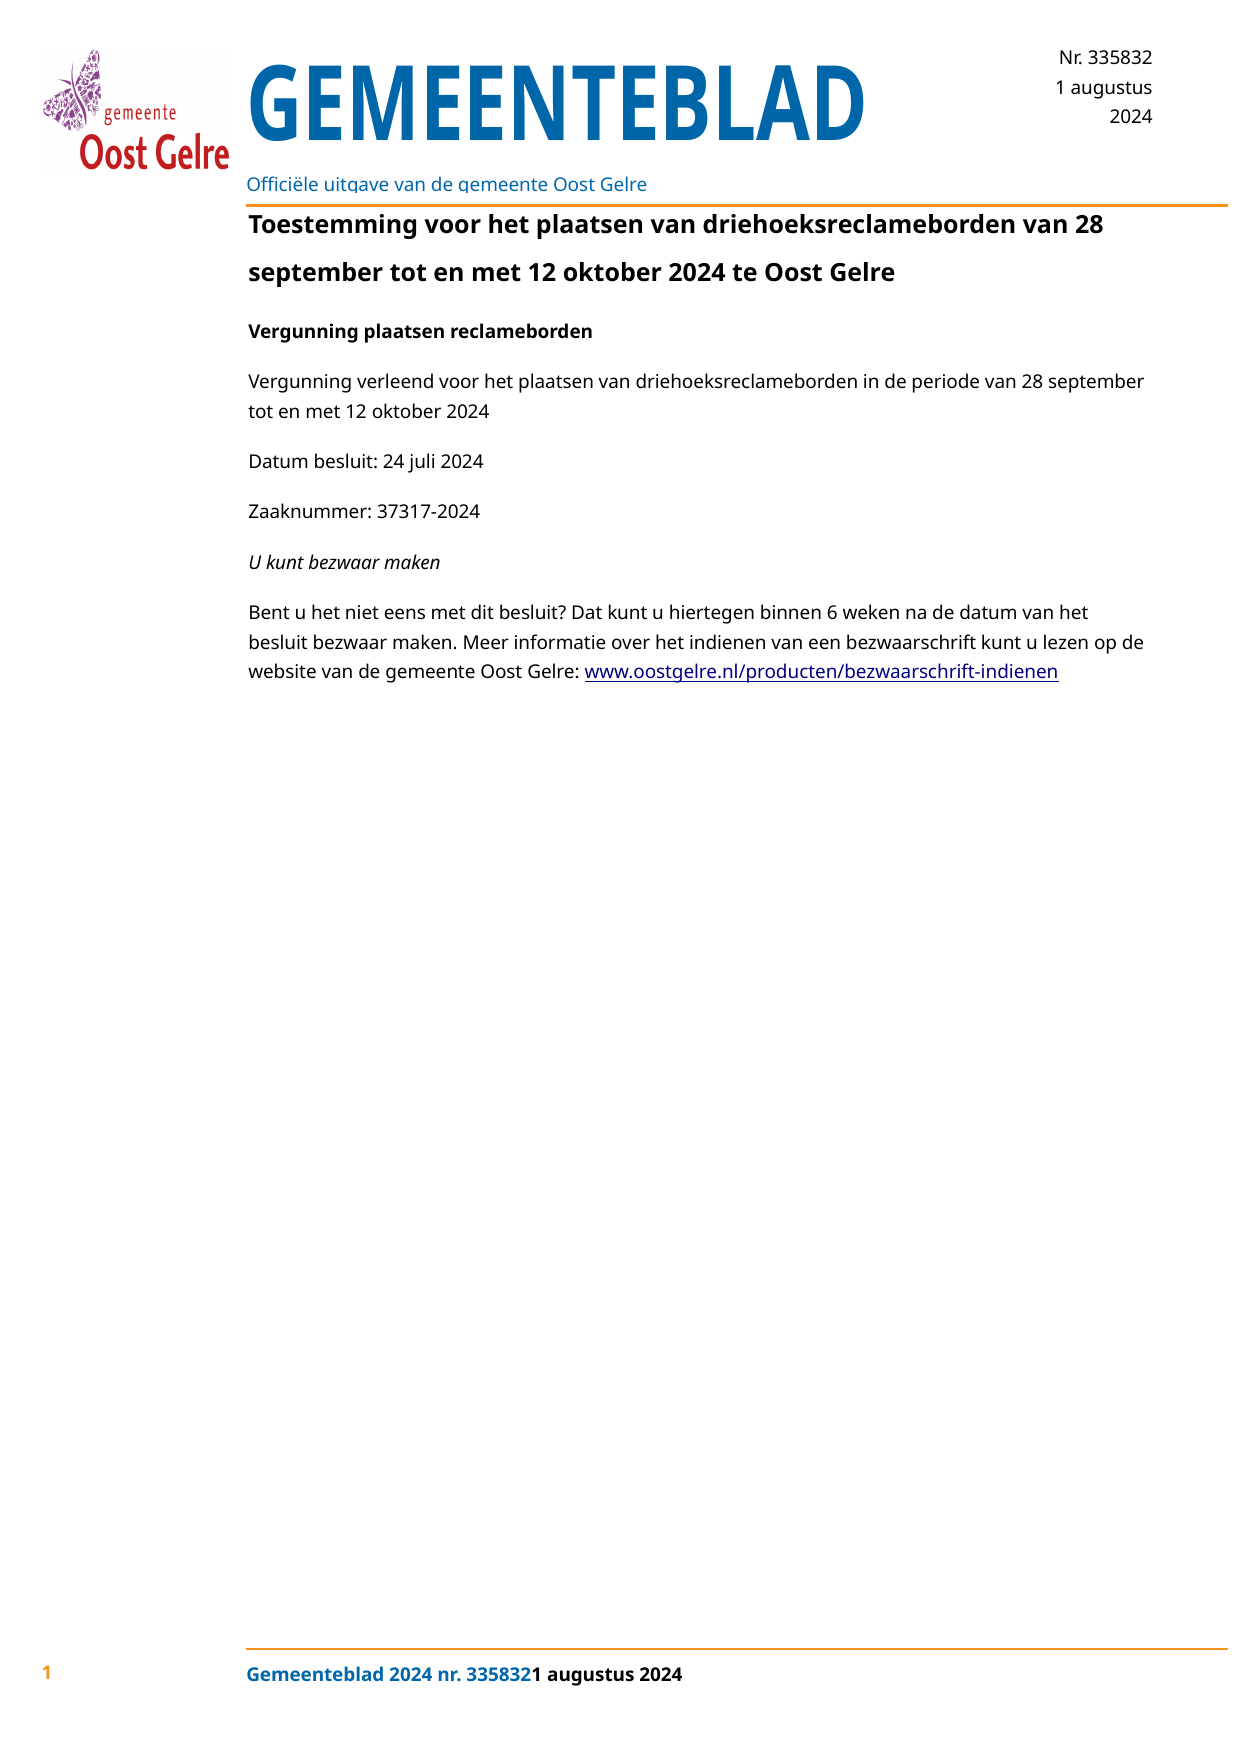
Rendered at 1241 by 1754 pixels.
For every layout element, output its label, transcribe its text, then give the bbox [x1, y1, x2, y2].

text Vergunning verleend voor het plaatsen van driehoeksreclameborden in de periode van 28 september tot en met 12 oktober 2024 [248, 368, 1152, 424]
text Zaaknummer: 37317-2024 [248, 499, 1152, 524]
text Datum besluit: 24 juli 2024 [248, 448, 1152, 474]
picture [41, 47, 231, 172]
text U kunt bezwaar maken [248, 549, 1152, 575]
text Toestemming voor het plaatsen van driehoeksreclameborden van 28 september tot en met 12 oktober 2024 te Oost Gelre [248, 207, 1152, 288]
text Vergunning plaatsen reclameborden [248, 318, 1152, 344]
text Bent u het niet eens met dit besluit? Dat kunt u hiertegen binnen 6 weken na de datum van het besluit bezwaar maken. Meer informatie over het indienen van een bezwaarschrift kunt u lezen op de website van de gemeente Oost Gelre: www.oostgelre.nl/producten/bezwaarschrift-indienen [248, 599, 1152, 684]
